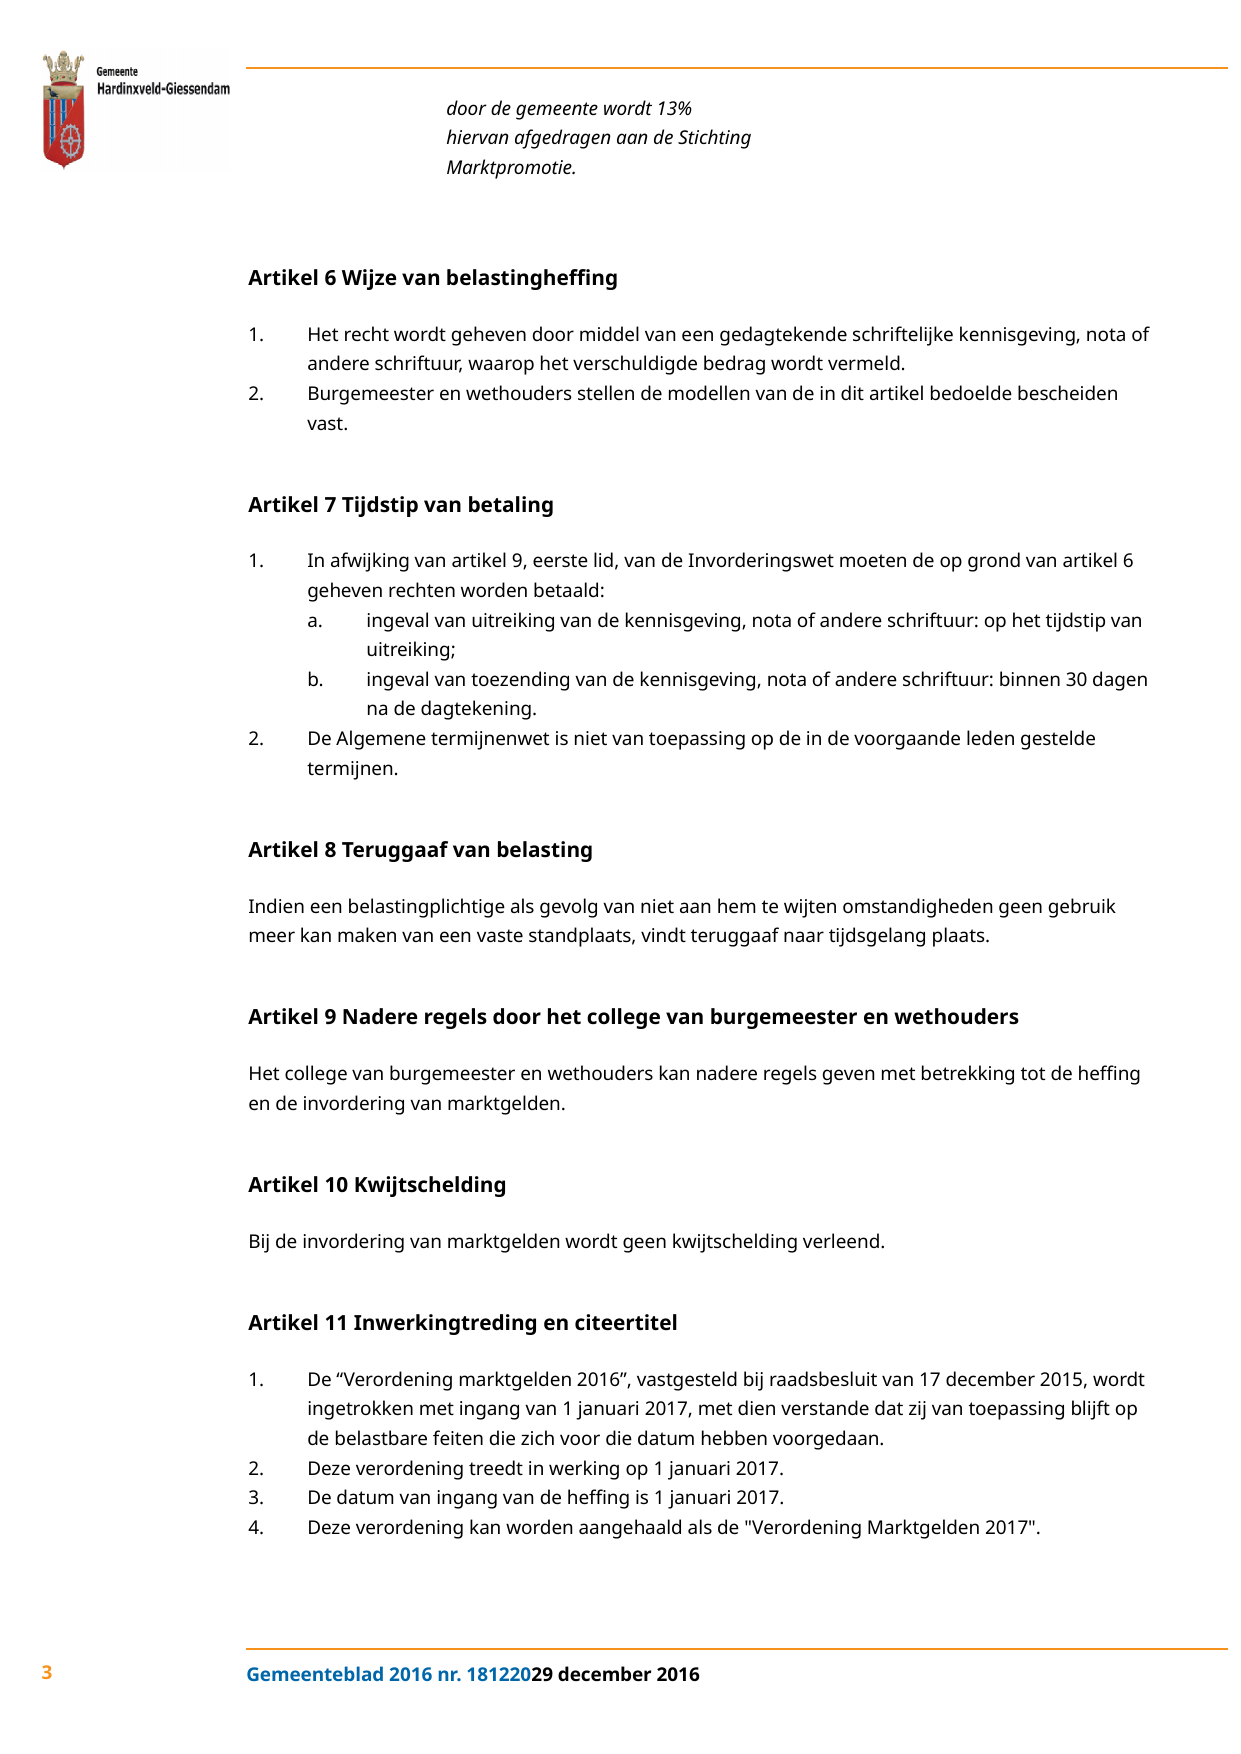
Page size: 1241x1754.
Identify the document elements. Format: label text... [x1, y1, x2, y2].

list ingeval van uitreiking van de kennisgeving, nota of andere schriftuur: op het tijdstip van uitreiking; [307, 607, 1152, 662]
text Indien een belastingplichtige als gevolg van niet aan hem te wijten omstandigheden geen gebruik meer kan maken van een vaste standplaats, vindt teruggaaf naar tijdsgelang plaats. [248, 893, 1152, 948]
list De Algemene termijnenwet is niet van toepassing op de in de voorgaande leden gestelde termijnen. [248, 725, 1152, 781]
list In afwijking van artikel 9, eerste lid, van de Invorderingswet moeten de op grond van artikel 6 geheven rechten worden betaald: [248, 548, 1152, 603]
table_cell [954, 95, 1152, 180]
picture [41, 47, 231, 172]
text Bij de invordering van marktgelden wordt geen kwijtschelding verleend. [248, 1228, 1152, 1254]
list Deze verordening kan worden aangehaald als de "Verordening Marktgelden 2017". [248, 1514, 1152, 1540]
table_cell door de gemeente wordt 13% hiervan afgedragen aan de Stichting Marktpromotie. [446, 95, 756, 180]
list Burgemeester en wethouders stellen de modellen van de in dit artikel bedoelde bescheiden vast. [248, 380, 1152, 435]
text Artikel 8 Teruggaaf van belasting [248, 835, 1152, 863]
text Artikel 9 Nadere regels door het college van burgemeester en wethouders [248, 1002, 1152, 1031]
text Artikel 10 Kwijtschelding [248, 1170, 1152, 1198]
list ingeval van toezending van de kennisgeving, nota of andere schriftuur: binnen 30 dagen na de dagtekening. [307, 666, 1152, 721]
list Het recht wordt geheven door middel van een gedagtekende schriftelijke kennisgeving, nota of andere schriftuur, waarop het verschuldigde bedrag wordt vermeld. [248, 321, 1152, 376]
list De “Verordening marktgelden 2016”, vastgesteld bij raadsbesluit van 17 december 2015, wordt ingetrokken met ingang van 1 januari 2017, met dien verstande dat zij van toepassing blijft op de belastbare feiten die zich voor die datum hebben voorgedaan. [248, 1366, 1152, 1451]
text Artikel 6 Wijze van belastingheffing [248, 263, 1152, 291]
table_cell [248, 95, 446, 180]
list Deze verordening treedt in werking op 1 januari 2017. [248, 1455, 1152, 1481]
table_cell [756, 95, 954, 180]
text Het college van burgemeester en wethouders kan nadere regels geven met betrekking tot de heffing en de invordering van marktgelden. [248, 1060, 1152, 1116]
text Artikel 11 Inwerkingtreding en citeertitel [248, 1308, 1152, 1336]
text Artikel 7 Tijdstip van betaling [248, 490, 1152, 518]
list De datum van ingang van de heffing is 1 januari 2017. [248, 1484, 1152, 1510]
